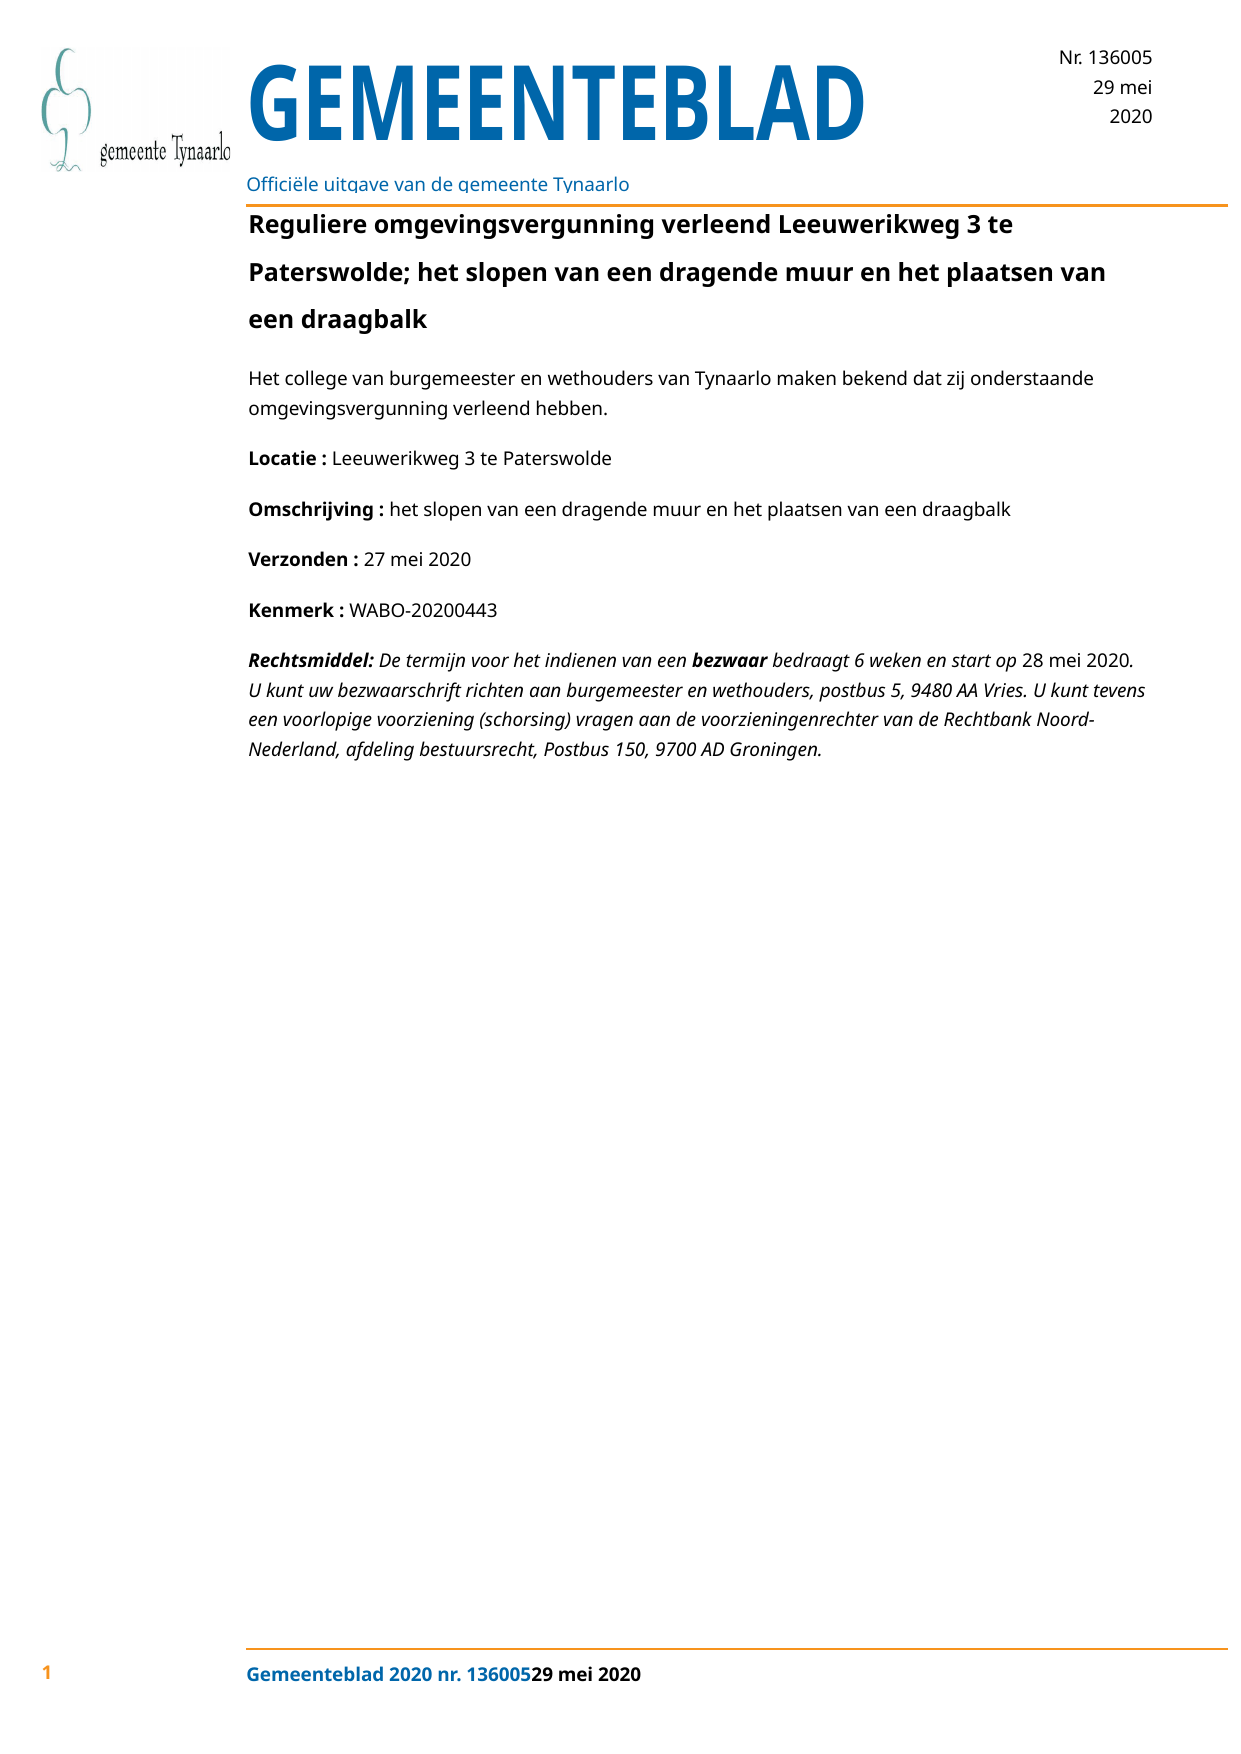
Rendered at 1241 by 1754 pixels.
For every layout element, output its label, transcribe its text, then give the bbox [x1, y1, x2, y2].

text Verzonden : 27 mei 2020 [248, 546, 1152, 572]
text Reguliere omgevingsvergunning verleend Leeuwerikweg 3 te Paterswolde; het slopen van een dragende muur en het plaatsen van een draagbalk [248, 207, 1152, 336]
text Omschrijving : het slopen van een dragende muur en het plaatsen van een draagbalk [248, 496, 1152, 522]
text Het college van burgemeester en wethouders van Tynaarlo maken bekend dat zij onderstaande omgevingsvergunning verleend hebben. [248, 366, 1152, 421]
picture [41, 47, 231, 172]
text Locatie : Leeuwerikweg 3 te Paterswolde [248, 446, 1152, 471]
text Rechtsmiddel: De termijn voor het indienen van een bezwaar bedraagt 6 weken en start op 28 mei 2020. U kunt uw bezwaarschrift richten aan burgemeester en wethouders, postbus 5, 9480 AA Vries. U kunt tevens een voorlopige voorziening (schorsing) vragen aan de voorzieningenrechter van de Rechtbank Noord-Nederland, afdeling bestuursrecht, Postbus 150, 9700 AD Groningen. [248, 647, 1152, 762]
text Kenmerk : WABO-20200443 [248, 597, 1152, 622]
